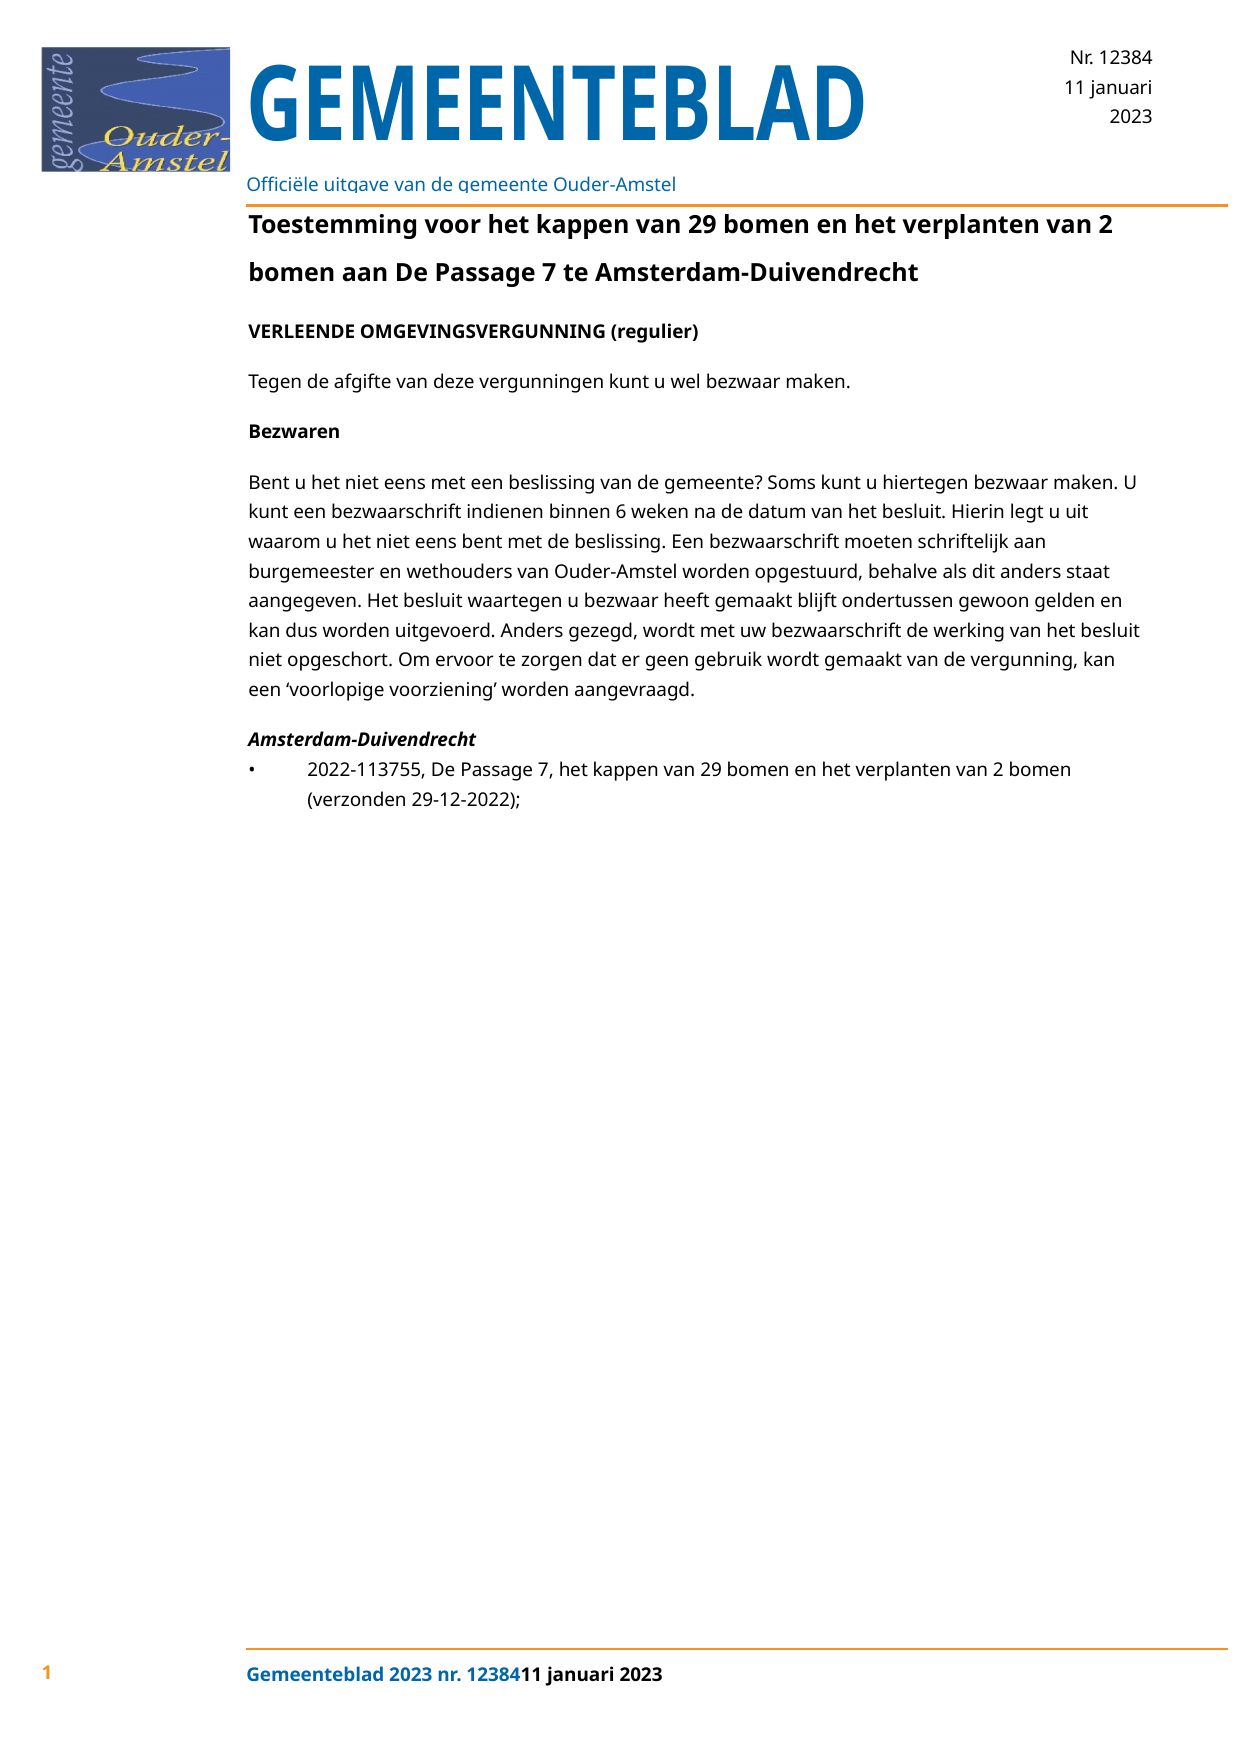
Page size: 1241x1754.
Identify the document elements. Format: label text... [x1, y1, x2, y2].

list 2022-113755, De Passage 7, het kappen van 29 bomen en het verplanten van 2 bomen (verzonden 29-12-2022); [248, 756, 1152, 812]
text VERLEENDE OMGEVINGSVERGUNNING (regulier) [248, 318, 1152, 344]
text Bezwaren [248, 419, 1152, 444]
text Toestemming voor het kappen van 29 bomen en het verplanten van 2 bomen aan De Passage 7 te Amsterdam-Duivendrecht [248, 207, 1152, 288]
text Tegen de afgifte van deze vergunningen kunt u wel bezwaar maken. [248, 368, 1152, 394]
picture [41, 47, 231, 172]
text Bent u het niet eens met een beslissing van de gemeente? Soms kunt u hiertegen bezwaar maken. U kunt een bezwaarschrift indienen binnen 6 weken na de datum van het besluit. Hierin legt u uit waarom u het niet eens bent met de beslissing. Een bezwaarschrift moeten schriftelijk aan burgemeester en wethouders van Ouder-Amstel worden opgestuurd, behalve als dit anders staat aangegeven. Het besluit waartegen u bezwaar heeft gemaakt blijft ondertussen gewoon gelden en kan dus worden uitgevoerd. Anders gezegd, wordt met uw bezwaarschrift de werking van het besluit niet opgeschort. Om ervoor te zorgen dat er geen gebruik wordt gemaakt van de vergunning, kan een ‘voorlopige voorziening’ worden aangevraagd. [248, 469, 1152, 702]
text Amsterdam-Duivendrecht [248, 727, 1152, 752]
